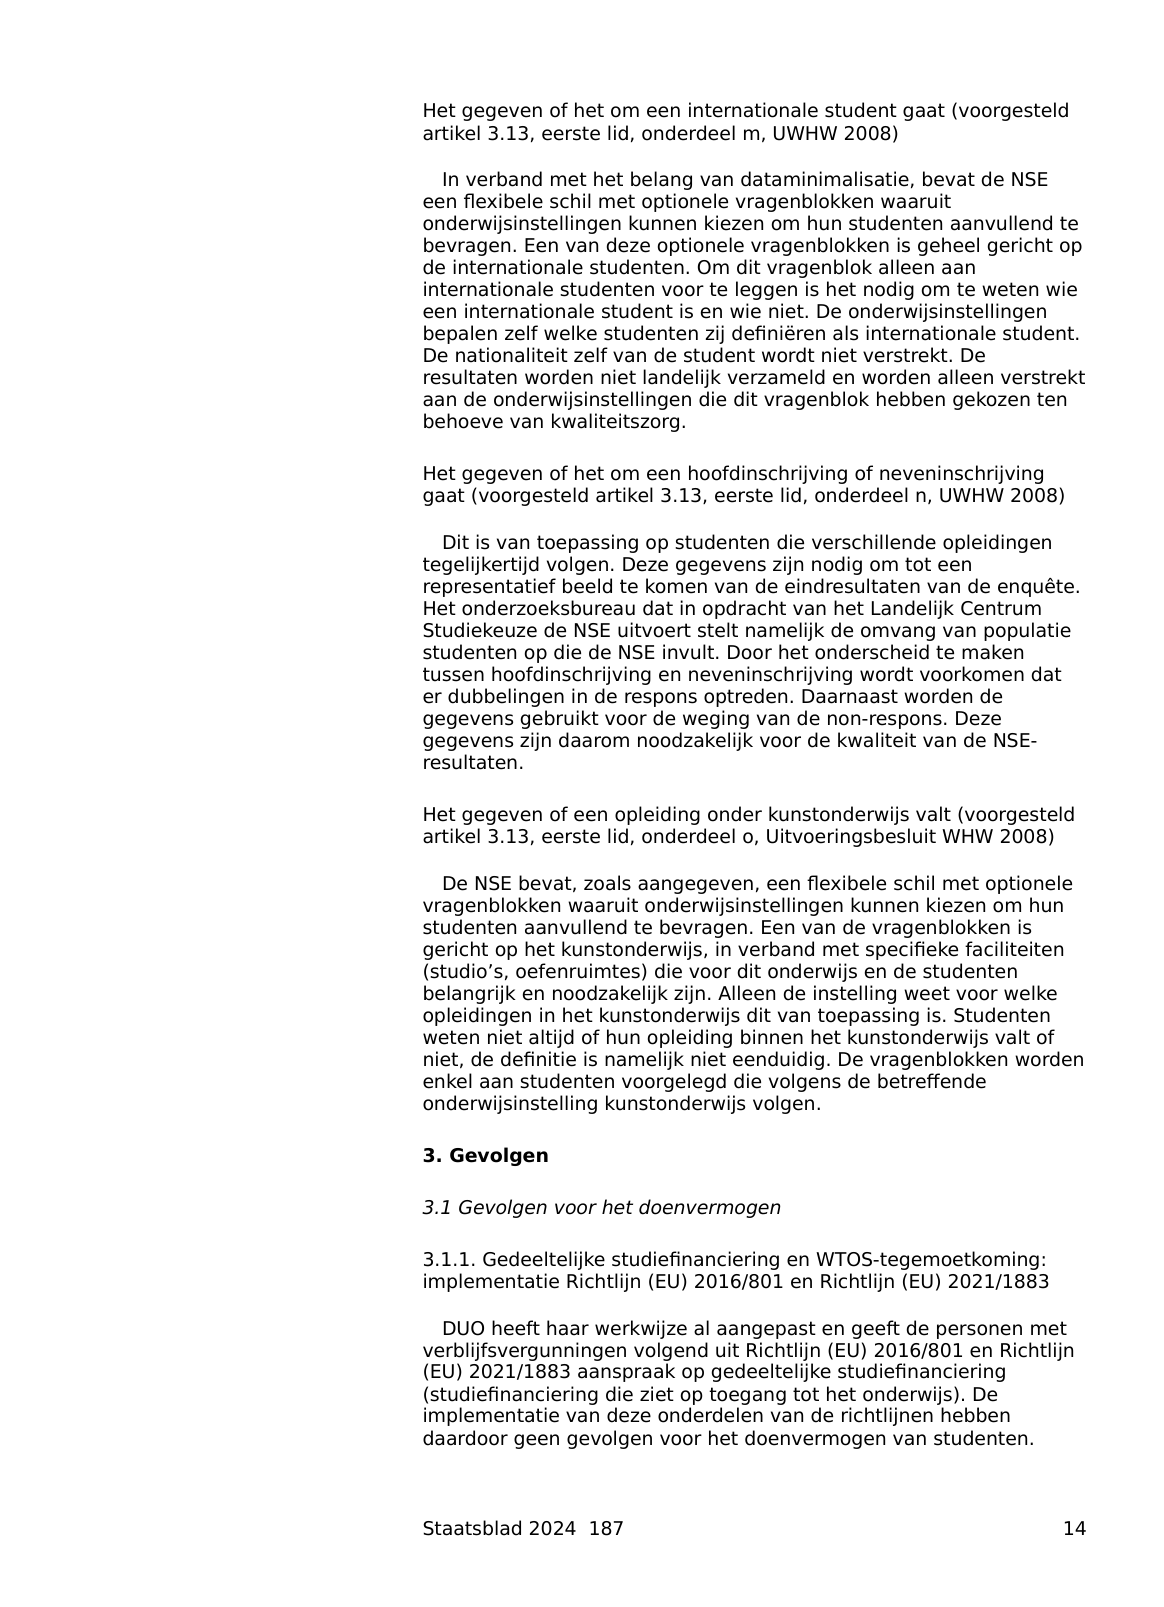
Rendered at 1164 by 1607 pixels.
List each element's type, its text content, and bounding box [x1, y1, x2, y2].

subtitle Het gegeven of het om een internationale student gaat (voorgesteld artikel 3.13, eerste lid, onderdeel m, UWHW 2008) [422, 100, 1087, 144]
text De NSE bevat, zoals aangegeven, een flexibele schil met optionele vragenblokken waaruit onderwijsinstellingen kunnen kiezen om hun studenten aanvullend te bevragen. Een van de vragenblokken is gericht op het kunstonderwijs, in verband met specifieke faciliteiten (studio’s, oefenruimtes) die voor dit onderwijs en de studenten belangrijk en noodzakelijk zijn. Alleen de instelling weet voor welke opleidingen in het kunstonderwijs dit van toepassing is. Studenten weten niet altijd of hun opleiding binnen het kunstonderwijs valt of niet, de definitie is namelijk niet eenduidig. De vragenblokken worden enkel aan studenten voorgelegd die volgens de betreffende onderwijsinstelling kunstonderwijs volgen. [422, 873, 1087, 1114]
text DUO heeft haar werkwijze al aangepast en geeft de personen met verblijfsvergunningen volgend uit Richtlijn (EU) 2016/801 en Richtlijn (EU) 2021/1883 aanspraak op gedeeltelijke studiefinanciering (studiefinanciering die ziet op toegang tot het onderwijs). De implementatie van deze onderdelen van de richtlijnen hebben daardoor geen gevolgen voor het doenvermogen van studenten. [422, 1317, 1087, 1449]
subtitle Het gegeven of het om een hoofdinschrijving of neveninschrijving gaat (voorgesteld artikel 3.13, eerste lid, onderdeel n, UWHW 2008) [422, 463, 1087, 507]
subtitle Het gegeven of een opleiding onder kunstonderwijs valt (voorgesteld artikel 3.13, eerste lid, onderdeel o, Uitvoeringsbesluit WHW 2008) [422, 804, 1087, 848]
subtitle 3.1 Gevolgen voor het doenvermogen [422, 1197, 1087, 1218]
text In verband met het belang van dataminimalisatie, bevat de NSE een flexibele schil met optionele vragenblokken waaruit onderwijsinstellingen kunnen kiezen om hun studenten aanvullend te bevragen. Een van deze optionele vragenblokken is geheel gericht op de internationale studenten. Om dit vragenblok alleen aan internationale studenten voor te leggen is het nodig om te weten wie een internationale student is en wie niet. De onderwijsinstellingen bepalen zelf welke studenten zij definiëren als internationale student. De nationaliteit zelf van de student wordt niet verstrekt. De resultaten worden niet landelijk verzameld en worden alleen verstrekt aan de onderwijsinstellingen die dit vragenblok hebben gekozen ten behoeve van kwaliteitszorg. [422, 169, 1087, 433]
text Dit is van toepassing op studenten die verschillende opleidingen tegelijkertijd volgen. Deze gegevens zijn nodig om tot een representatief beeld te komen van de eindresultaten van de enquête. Het onderzoeksbureau dat in opdracht van het Landelijk Centrum Studiekeuze de NSE uitvoert stelt namelijk de omvang van populatie studenten op die de NSE invult. Door het onderscheid te maken tussen hoofdinschrijving en neveninschrijving wordt voorkomen dat er dubbelingen in de respons optreden. Daarnaast worden de gegevens gebruikt voor de weging van de non-respons. Deze gegevens zijn daarom noodzakelijk voor de kwaliteit van de NSE-resultaten. [422, 532, 1087, 774]
subtitle 3.1.1. Gedeeltelijke studiefinanciering en WTOS-tegemoetkoming: implementatie Richtlijn (EU) 2016/801 en Richtlijn (EU) 2021/1883 [422, 1248, 1087, 1292]
subtitle 3. Gevolgen [422, 1144, 1087, 1167]
